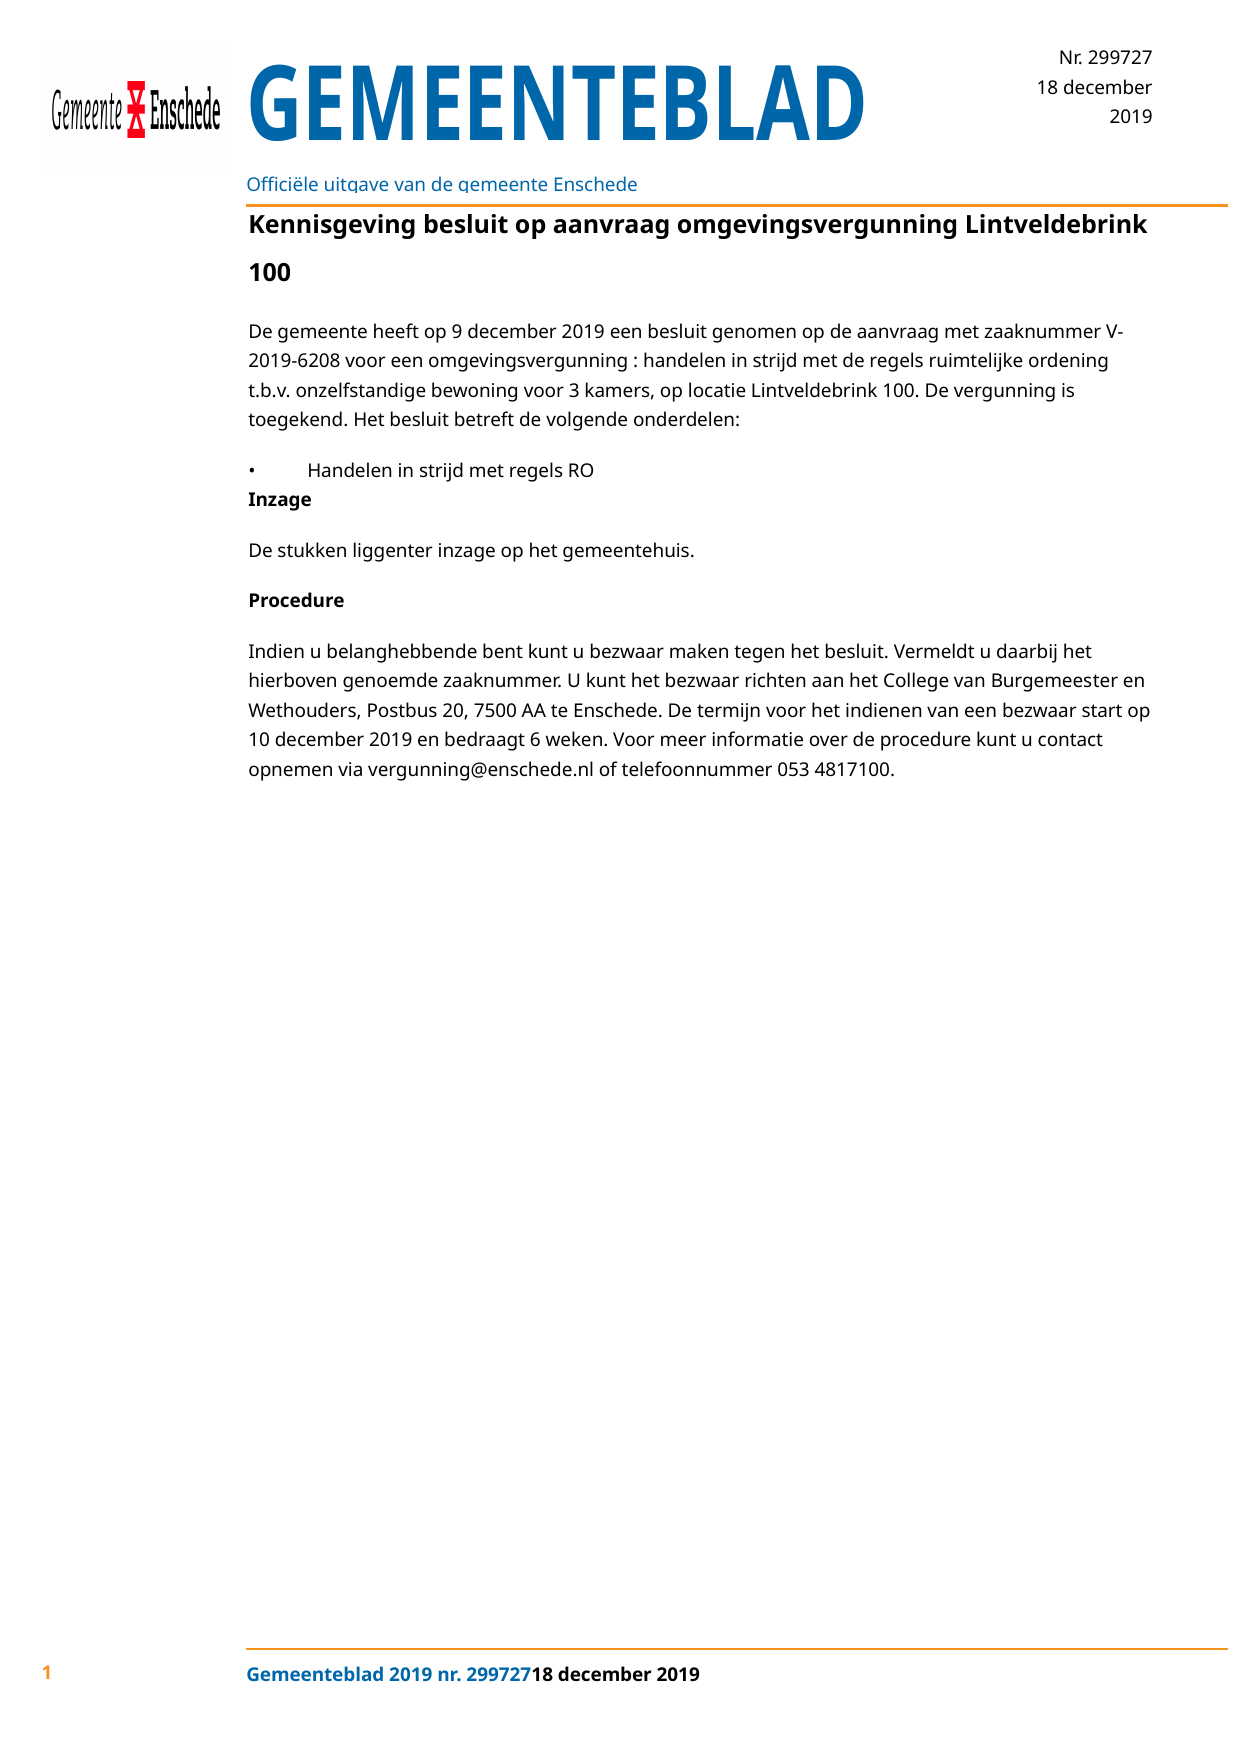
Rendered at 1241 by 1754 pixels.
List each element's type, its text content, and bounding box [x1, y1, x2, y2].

text De gemeente heeft op 9 december 2019 een besluit genomen op de aanvraag met zaaknummer V-2019-6208 voor een omgevingsvergunning : handelen in strijd met de regels ruimtelijke ordening t.b.v. onzelfstandige bewoning voor 3 kamers, op locatie Lintveldebrink 100. De vergunning is toegekend. Het besluit betreft de volgende onderdelen: [248, 318, 1152, 432]
text De stukken liggenter inzage op het gemeentehuis. [248, 537, 1152, 563]
text Kennisgeving besluit op aanvraag omgevingsvergunning Lintveldebrink 100 [248, 207, 1152, 288]
picture [41, 47, 231, 172]
text Inzage [248, 487, 1152, 512]
text Procedure [248, 587, 1152, 613]
text Indien u belanghebbende bent kunt u bezwaar maken tegen het besluit. Vermeldt u daarbij het hierboven genoemde zaaknummer. U kunt het bezwaar richten aan het College van Burgemees­ter en Wethouders, Postbus 20, 7500 AA te Enschede. De termijn voor het indienen van een bezwaar start op 10 december 2019 en bedraagt 6 weken. Voor meer informatie over de procedure kunt u contact opnemen via vergunning@enschede.nl of telefoonnummer 053 4817100. [248, 638, 1152, 782]
list Handelen in strijd met regels RO [248, 457, 1152, 483]
